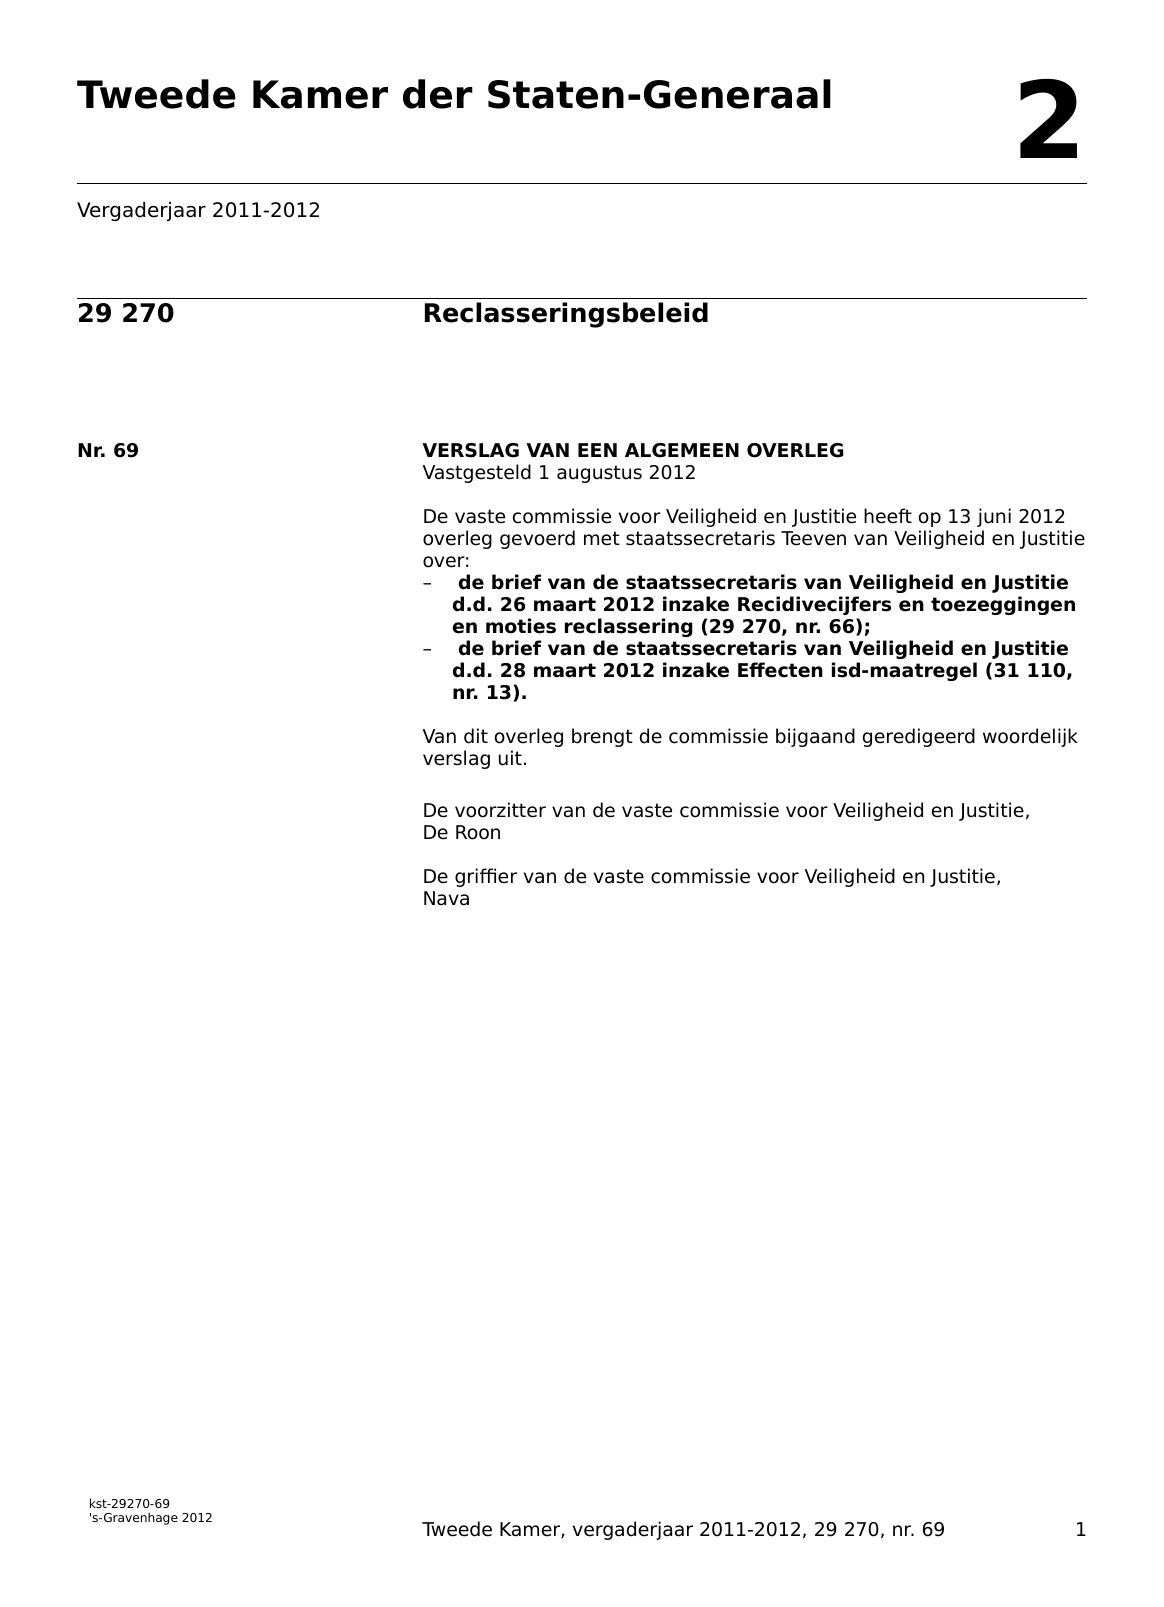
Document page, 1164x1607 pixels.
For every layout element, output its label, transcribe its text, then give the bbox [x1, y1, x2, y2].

text De voorzitter van de vaste commissie voor Veiligheid en Justitie, De Roon [422, 800, 1087, 844]
text Van dit overleg brengt de commissie bijgaand geredigeerd woordelijk verslag uit. [422, 726, 1087, 770]
table_cell Vergaderjaar 2011-2012 [77, 184, 1087, 298]
text kst-29270-69 [88, 1497, 323, 1511]
text – de brief van de staatssecretaris van Veiligheid en Justitie d.d. 26 maart 2012 inzake Recidivecijfers en toezeggingen en moties reclassering (29 270, nr. 66); [422, 572, 1087, 638]
subtitle Nr. 69 VERSLAG VAN EEN ALGEMEEN OVERLEG [77, 440, 1087, 462]
text Vastgesteld 1 augustus 2012 [422, 462, 1087, 484]
subtitle 29 270 Reclasseringsbeleid [77, 299, 1087, 329]
table_header 2 [886, 59, 1087, 183]
text – de brief van de staatssecretaris van Veiligheid en Justitie d.d. 28 maart 2012 inzake Effecten isd-maatregel (31 110, nr. 13). [422, 638, 1087, 704]
text 's-Gravenhage 2012 [88, 1511, 323, 1525]
text De vaste commissie voor Veiligheid en Justitie heeft op 13 juni 2012 overleg gevoerd met staatssecretaris Teeven van Veiligheid en Justitie over: [422, 506, 1087, 572]
text De griffier van de vaste commissie voor Veiligheid en Justitie, Nava [422, 866, 1087, 910]
table_header Tweede Kamer der Staten-Generaal [77, 59, 886, 183]
